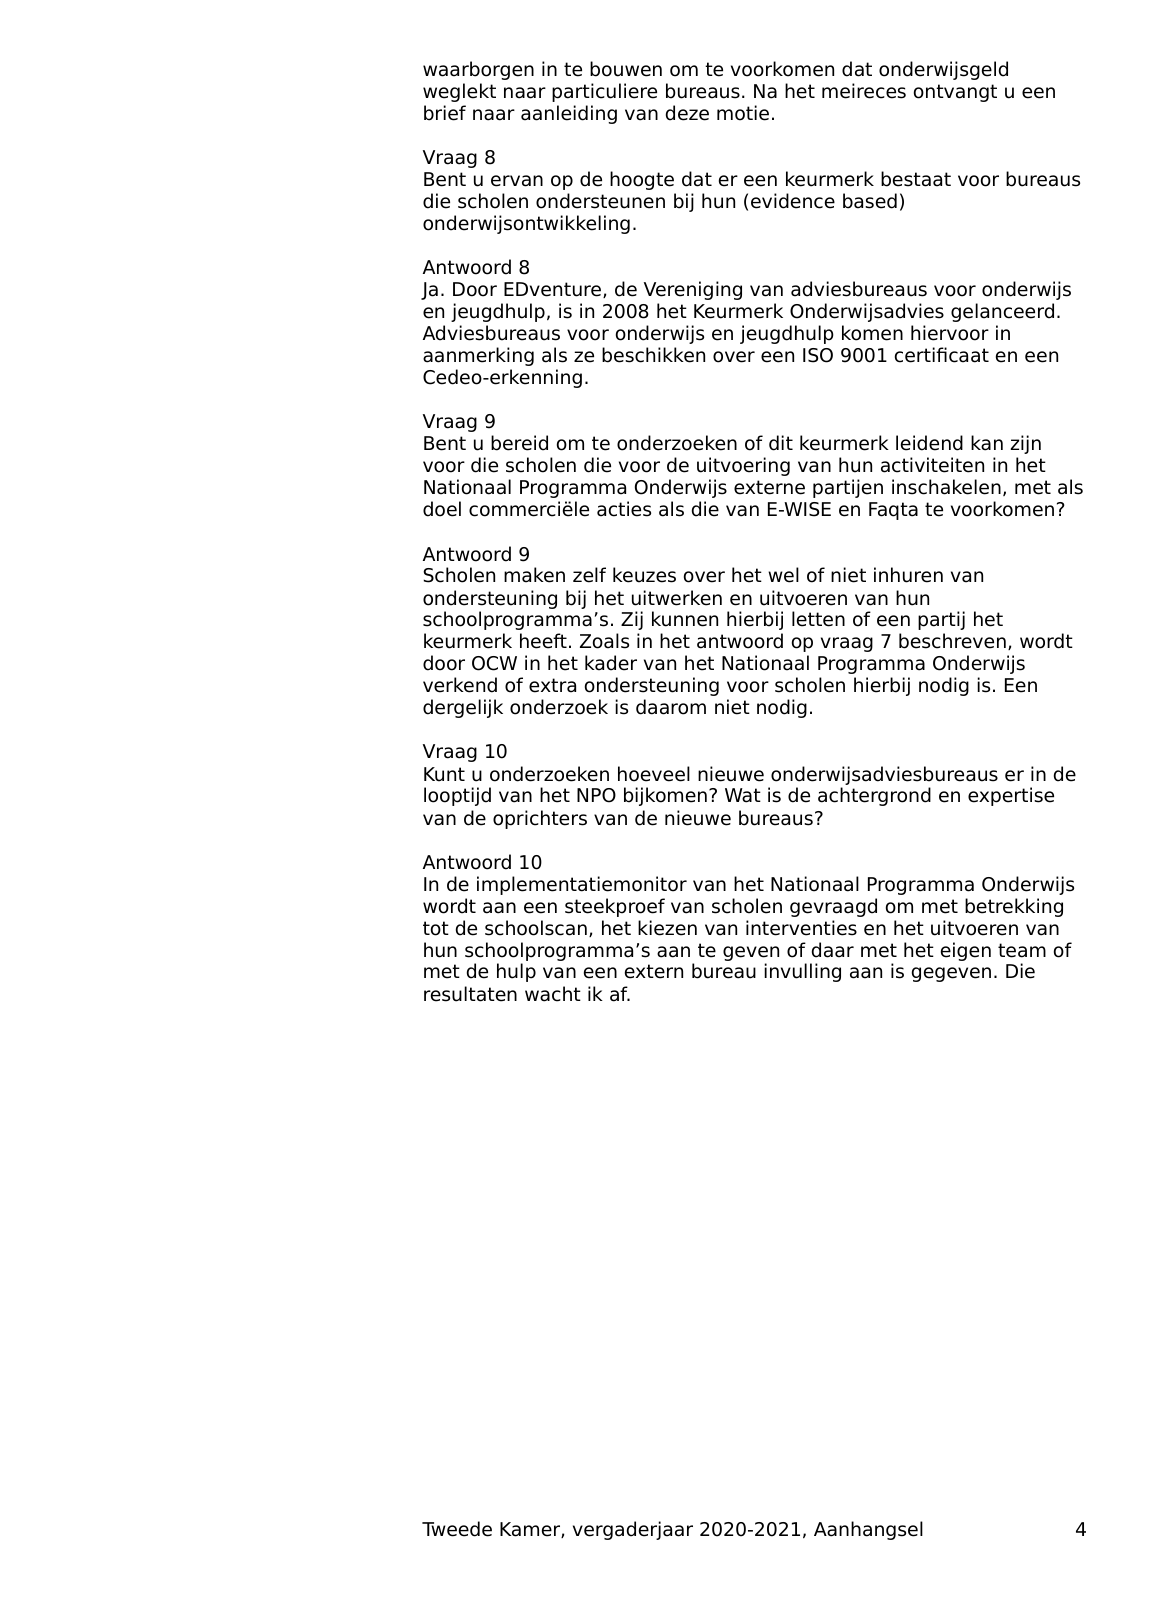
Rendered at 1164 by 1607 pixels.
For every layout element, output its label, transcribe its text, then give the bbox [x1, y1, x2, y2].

text Vraag 10 [422, 741, 1087, 763]
text In de implementatiemonitor van het Nationaal Programma Onderwijs wordt aan een steekproef van scholen gevraagd om met betrekking tot de schoolscan, het kiezen van interventies en het uitvoeren van hun schoolprogramma’s aan te geven of daar met het eigen team of met de hulp van een extern bureau invulling aan is gegeven. Die resultaten wacht ik af. [422, 873, 1087, 1005]
text Antwoord 8 [422, 257, 1087, 279]
text Bent u ervan op de hoogte dat er een keurmerk bestaat voor bureaus die scholen ondersteunen bij hun (evidence based) onderwijsontwikkeling. [422, 169, 1087, 235]
text Vraag 8 [422, 147, 1087, 169]
text waarborgen in te bouwen om te voorkomen dat onderwijsgeld weglekt naar particuliere bureaus. Na het meireces ontvangt u een brief naar aanleiding van deze motie. [422, 59, 1087, 125]
text Bent u bereid om te onderzoeken of dit keurmerk leidend kan zijn voor die scholen die voor de uitvoering van hun activiteiten in het Nationaal Programma Onderwijs externe partijen inschakelen, met als doel commerciële acties als die van E-WISE en Faqta te voorkomen? [422, 433, 1087, 521]
text Kunt u onderzoeken hoeveel nieuwe onderwijsadviesbureaus er in de looptijd van het NPO bijkomen? Wat is de achtergrond en expertise van de oprichters van de nieuwe bureaus? [422, 763, 1087, 829]
text Vraag 9 [422, 411, 1087, 433]
text Antwoord 10 [422, 852, 1087, 873]
text Ja. Door EDventure, de Vereniging van adviesbureaus voor onderwijs en jeugdhulp, is in 2008 het Keurmerk Onderwijsadvies gelanceerd. Adviesbureaus voor onderwijs en jeugdhulp komen hiervoor in aanmerking als ze beschikken over een ISO 9001 certificaat en een Cedeo-erkenning. [422, 279, 1087, 389]
text Scholen maken zelf keuzes over het wel of niet inhuren van ondersteuning bij het uitwerken en uitvoeren van hun schoolprogramma’s. Zij kunnen hierbij letten of een partij het keurmerk heeft. Zoals in het antwoord op vraag 7 beschreven, wordt door OCW in het kader van het Nationaal Programma Onderwijs verkend of extra ondersteuning voor scholen hierbij nodig is. Een dergelijk onderzoek is daarom niet nodig. [422, 565, 1087, 719]
text Antwoord 9 [422, 543, 1087, 565]
